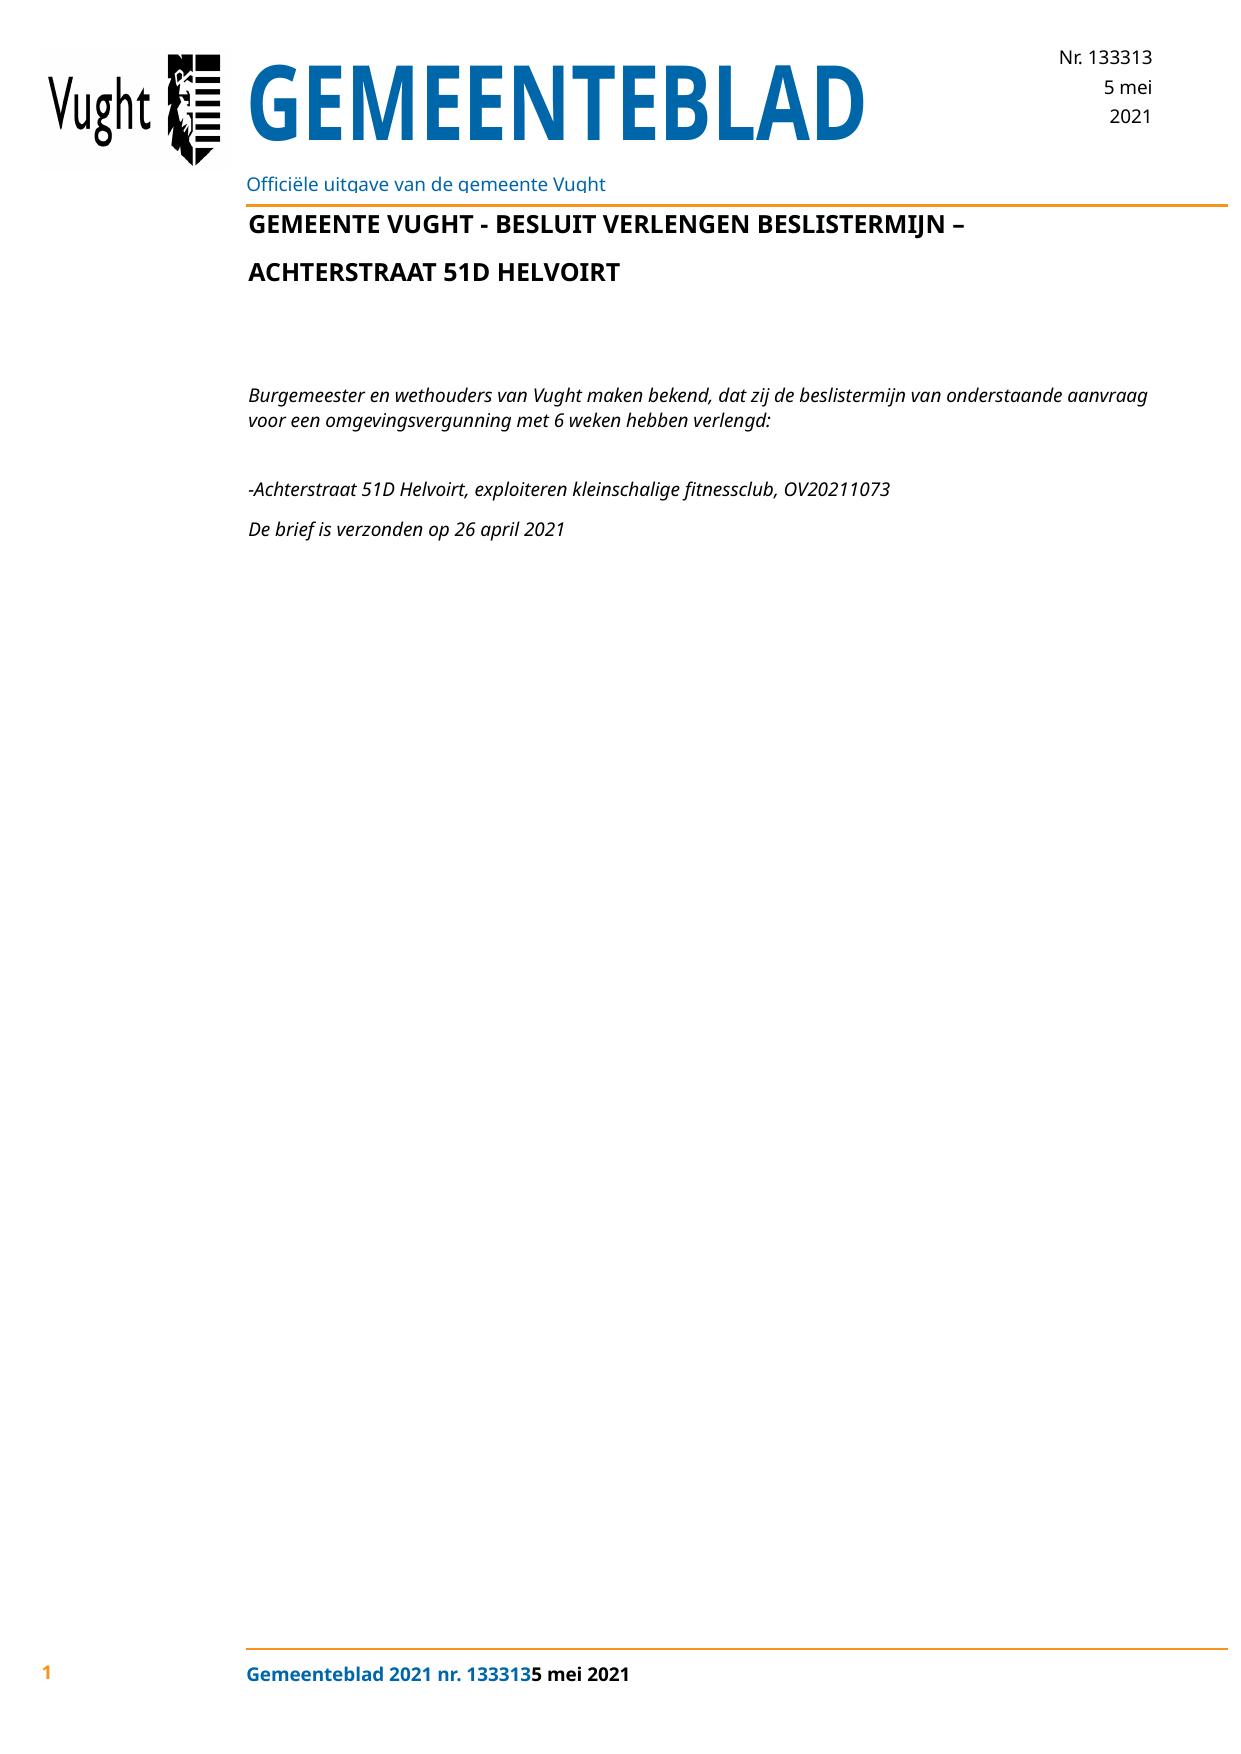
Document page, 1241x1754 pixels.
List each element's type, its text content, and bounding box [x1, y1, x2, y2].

text GEMEENTE VUGHT - BESLUIT VERLENGEN BESLISTERMIJN –ACHTERSTRAAT 51D HELVOIRT [248, 207, 1152, 288]
text De brief is verzonden op 26 april 2021 [248, 516, 1152, 541]
picture [41, 47, 231, 172]
text Burgemeester en wethouders van Vught maken bekend, dat zij de beslistermijn van onderstaande aanvraag voor een omgevingsvergunning met 6 weken hebben verlengd: [248, 382, 1152, 433]
text -Achterstraat 51D Helvoirt, exploiteren kleinschalige fitnessclub, OV20211073 [248, 476, 1152, 502]
